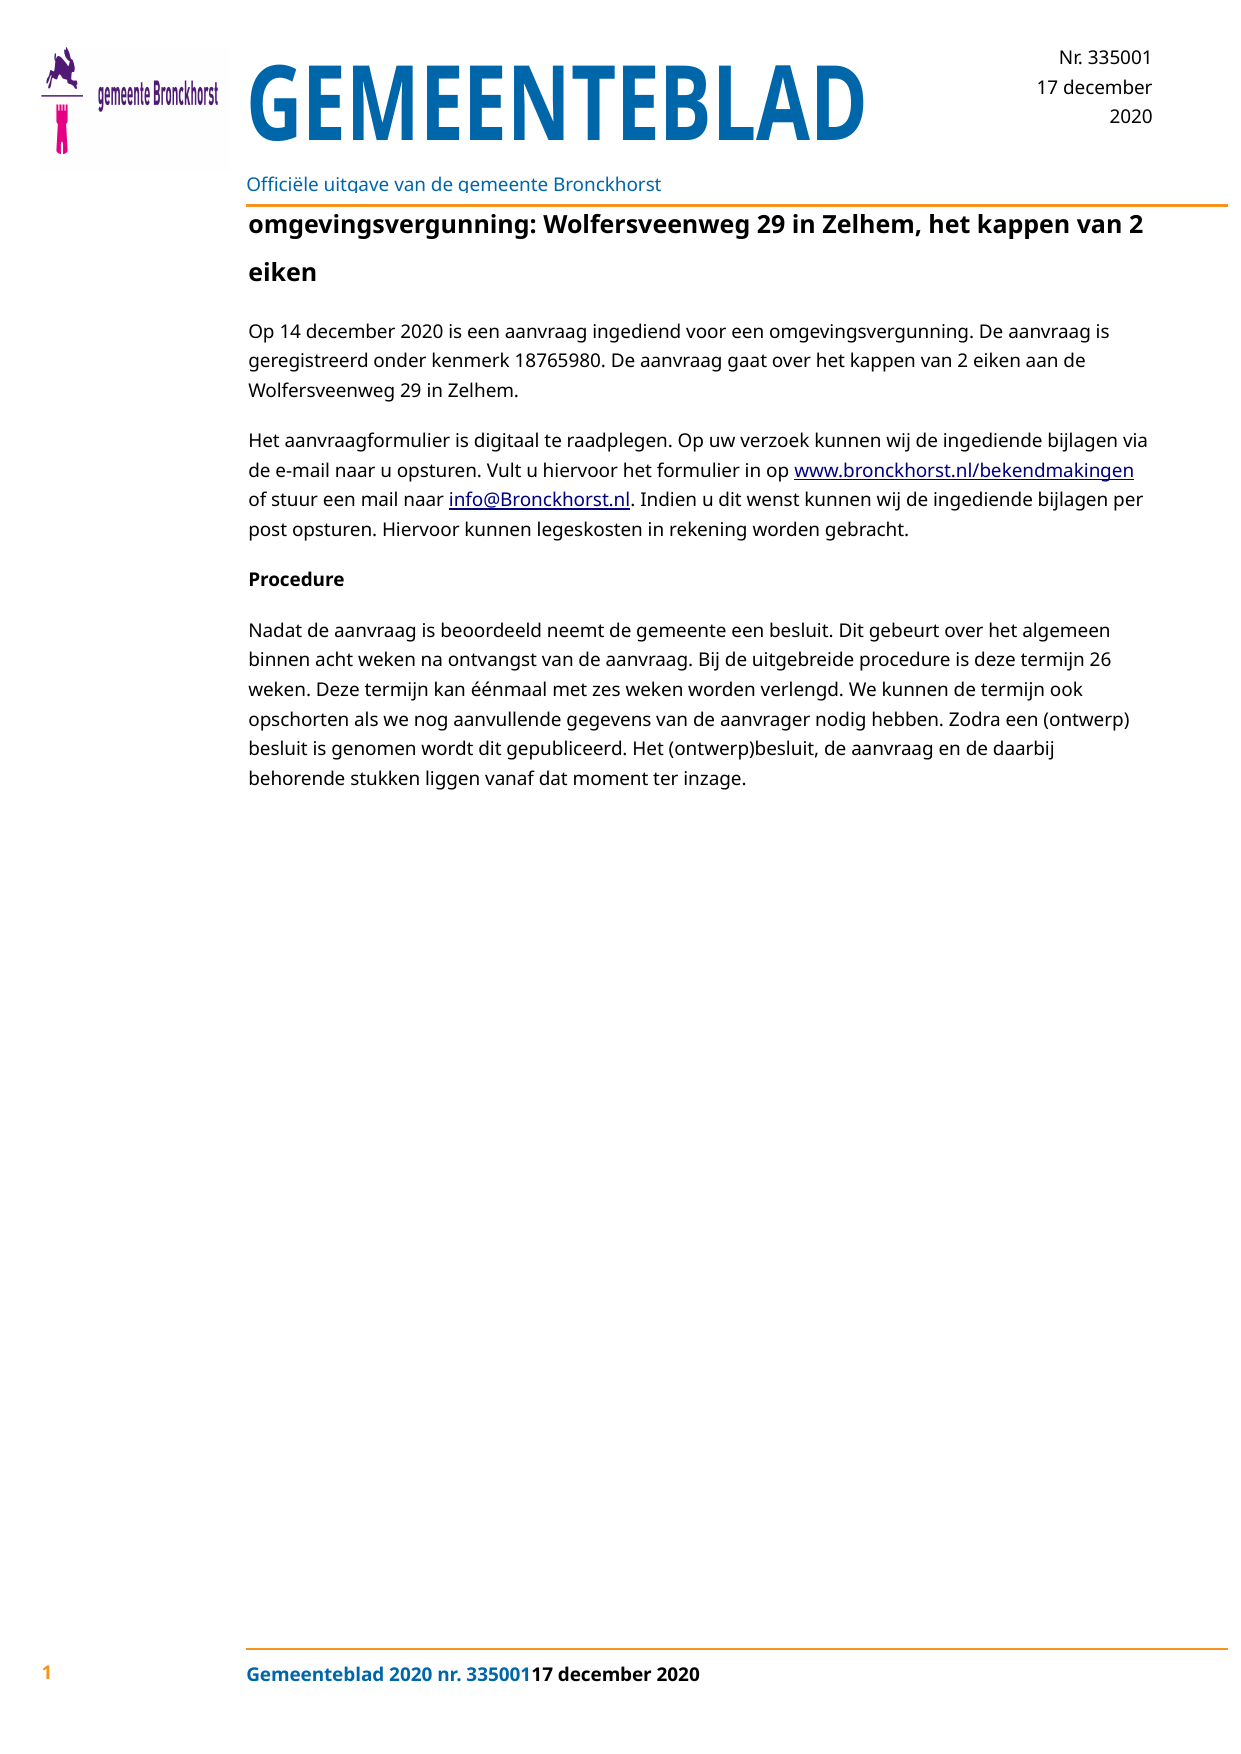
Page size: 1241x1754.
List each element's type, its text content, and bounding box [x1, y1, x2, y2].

text Op 14 december 2020 is een aanvraag ingediend voor een omgevingsvergunning. De aanvraag is geregistreerd onder kenmerk 18765980. De aanvraag gaat over het kappen van 2 eiken aan de Wolfersveenweg 29 in Zelhem. [248, 318, 1152, 403]
picture [41, 47, 231, 172]
text Procedure [248, 567, 1152, 592]
text omgevingsvergunning: Wolfersveenweg 29 in Zelhem, het kappen van 2 eiken [248, 207, 1152, 288]
text Het aanvraagformulier is digitaal te raadplegen. Op uw verzoek kunnen wij de ingediende bijlagen via de e-mail naar u opsturen. Vult u hiervoor het formulier in op www.bronckhorst.nl/bekendmakingen of stuur een mail naar info@Bronckhorst.nl. Indien u dit wenst kunnen wij de ingediende bijlagen per post opsturen. Hiervoor kunnen legeskosten in rekening worden gebracht. [248, 427, 1152, 542]
text Nadat de aanvraag is beoordeeld neemt de gemeente een besluit. Dit gebeurt over het algemeen binnen acht weken na ontvangst van de aanvraag. Bij de uitgebreide procedure is deze termijn 26 weken. Deze termijn kan éénmaal met zes weken worden verlengd. We kunnen de termijn ook opschorten als we nog aanvullende gegevens van de aanvrager nodig hebben. Zodra een (ontwerp) besluit is genomen wordt dit gepubliceerd. Het (ontwerp)besluit, de aanvraag en de daarbij behorende stukken liggen vanaf dat moment ter inzage. [248, 617, 1152, 791]
